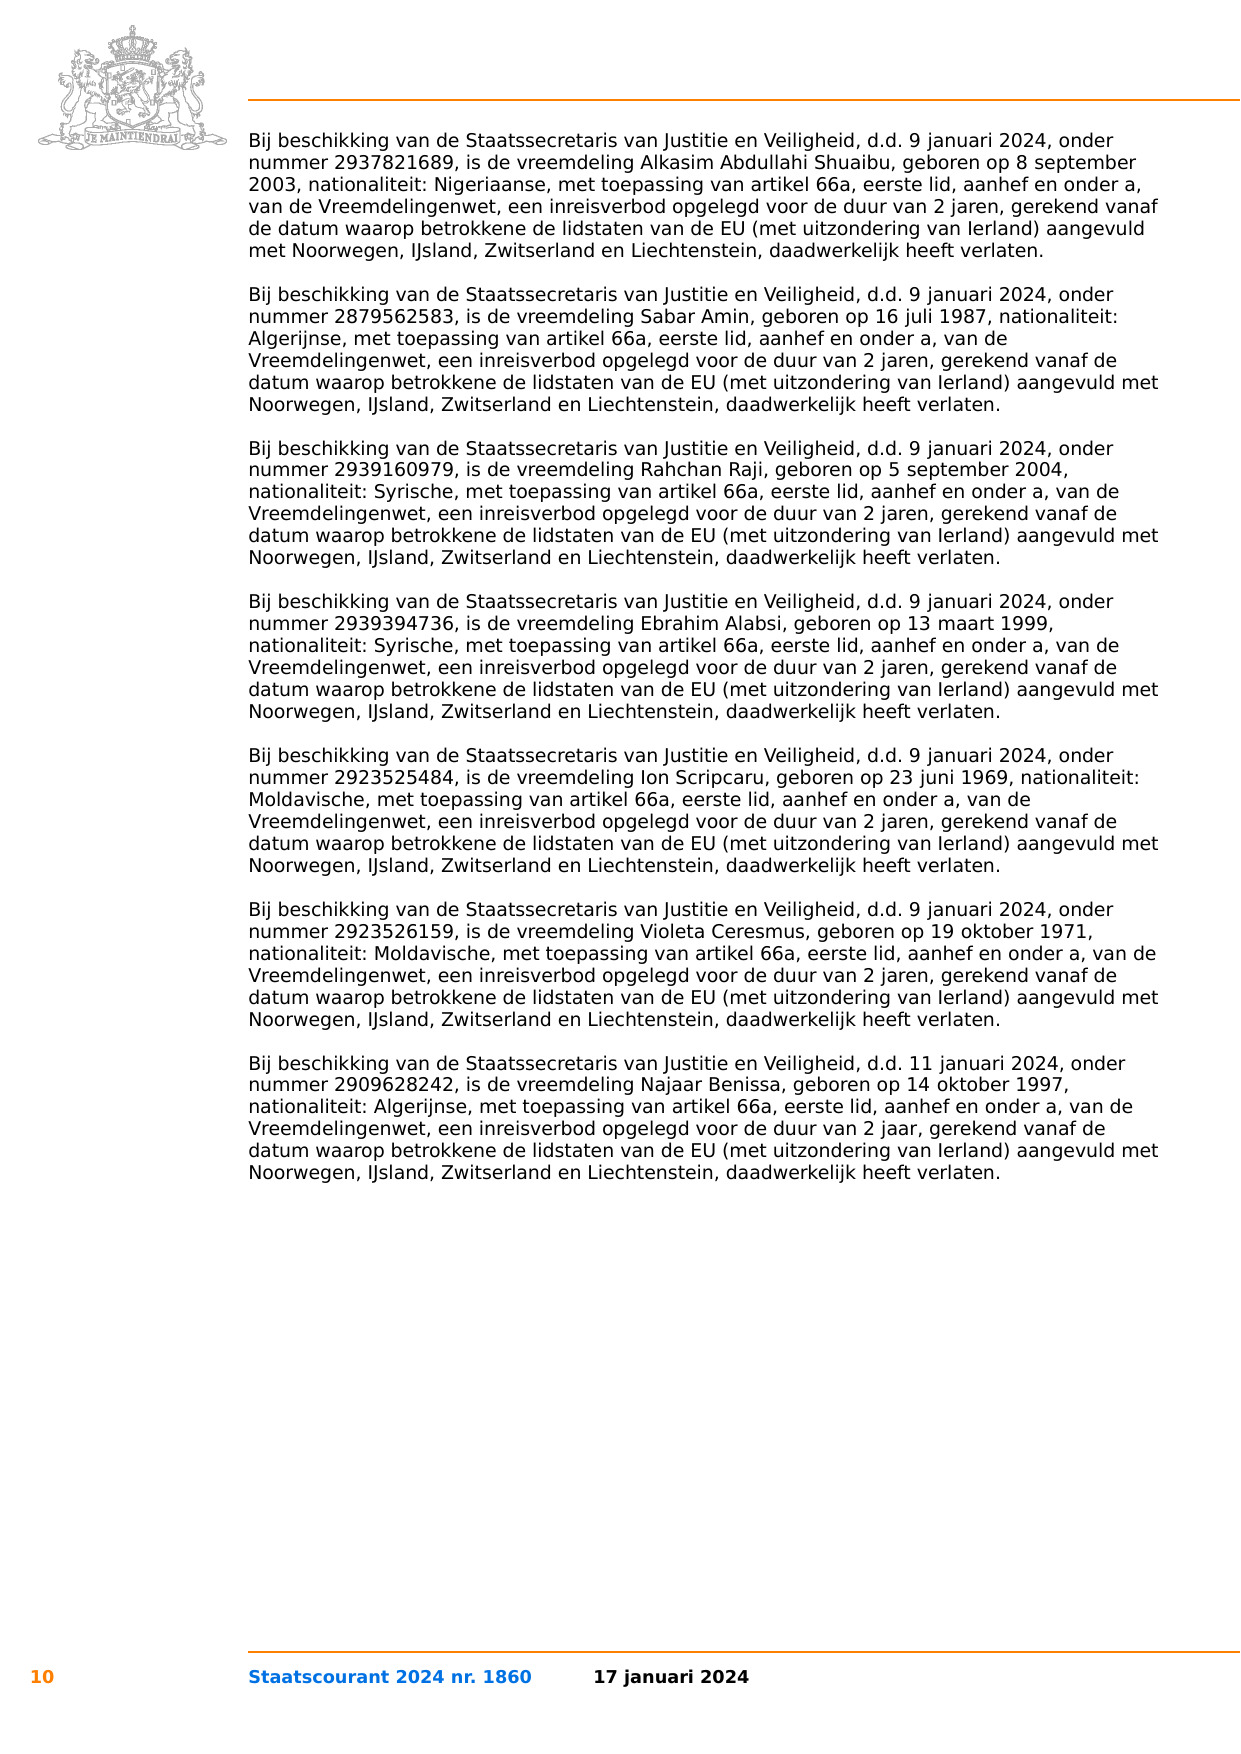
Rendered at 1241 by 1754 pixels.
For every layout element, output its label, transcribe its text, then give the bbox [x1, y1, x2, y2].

text Bij beschikking van de Staatssecretaris van Justitie en Veiligheid, d.d. 9 januari 2024, onder nummer 2879562583, is de vreemdeling Sabar Amin, geboren op 16 juli 1987, nationaliteit: Algerijnse, met toepassing van artikel 66a, eerste lid, aanhef en onder a, van de Vreemdelingenwet, een inreisverbod opgelegd voor de duur van 2 jaren, gerekend vanaf de datum waarop betrokkene de lidstaten van de EU (met uitzondering van Ierland) aangevuld met Noorwegen, IJsland, Zwitserland en Liechtenstein, daadwerkelijk heeft verlaten. [248, 284, 1163, 416]
text Bij beschikking van de Staatssecretaris van Justitie en Veiligheid, d.d. 9 januari 2024, onder nummer 2937821689, is de vreemdeling Alkasim Abdullahi Shuaibu, geboren op 8 september 2003, nationaliteit: Nigeriaanse, met toepassing van artikel 66a, eerste lid, aanhef en onder a, van de Vreemdelingenwet, een inreisverbod opgelegd voor de duur van 2 jaren, gerekend vanaf de datum waarop betrokkene de lidstaten van de EU (met uitzondering van Ierland) aangevuld met Noorwegen, IJsland, Zwitserland en Liechtenstein, daadwerkelijk heeft verlaten. [248, 130, 1163, 262]
text Bij beschikking van de Staatssecretaris van Justitie en Veiligheid, d.d. 9 januari 2024, onder nummer 2923525484, is de vreemdeling Ion Scripcaru, geboren op 23 juni 1969, nationaliteit: Moldavische, met toepassing van artikel 66a, eerste lid, aanhef en onder a, van de Vreemdelingenwet, een inreisverbod opgelegd voor de duur van 2 jaren, gerekend vanaf de datum waarop betrokkene de lidstaten van de EU (met uitzondering van Ierland) aangevuld met Noorwegen, IJsland, Zwitserland en Liechtenstein, daadwerkelijk heeft verlaten. [248, 745, 1163, 877]
text Bij beschikking van de Staatssecretaris van Justitie en Veiligheid, d.d. 11 januari 2024, onder nummer 2909628242, is de vreemdeling Najaar Benissa, geboren op 14 oktober 1997, nationaliteit: Algerijnse, met toepassing van artikel 66a, eerste lid, aanhef en onder a, van de Vreemdelingenwet, een inreisverbod opgelegd voor de duur van 2 jaar, gerekend vanaf de datum waarop betrokkene de lidstaten van de EU (met uitzondering van Ierland) aangevuld met Noorwegen, IJsland, Zwitserland en Liechtenstein, daadwerkelijk heeft verlaten. [248, 1052, 1163, 1184]
text Bij beschikking van de Staatssecretaris van Justitie en Veiligheid, d.d. 9 januari 2024, onder nummer 2939160979, is de vreemdeling Rahchan Raji, geboren op 5 september 2004, nationaliteit: Syrische, met toepassing van artikel 66a, eerste lid, aanhef en onder a, van de Vreemdelingenwet, een inreisverbod opgelegd voor de duur van 2 jaren, gerekend vanaf de datum waarop betrokkene de lidstaten van de EU (met uitzondering van Ierland) aangevuld met Noorwegen, IJsland, Zwitserland en Liechtenstein, daadwerkelijk heeft verlaten. [248, 437, 1163, 569]
text Bij beschikking van de Staatssecretaris van Justitie en Veiligheid, d.d. 9 januari 2024, onder nummer 2939394736, is de vreemdeling Ebrahim Alabsi, geboren op 13 maart 1999, nationaliteit: Syrische, met toepassing van artikel 66a, eerste lid, aanhef en onder a, van de Vreemdelingenwet, een inreisverbod opgelegd voor de duur van 2 jaren, gerekend vanaf de datum waarop betrokkene de lidstaten van de EU (met uitzondering van Ierland) aangevuld met Noorwegen, IJsland, Zwitserland en Liechtenstein, daadwerkelijk heeft verlaten. [248, 591, 1163, 723]
picture [38, 25, 227, 150]
text Bij beschikking van de Staatssecretaris van Justitie en Veiligheid, d.d. 9 januari 2024, onder nummer 2923526159, is de vreemdeling Violeta Ceresmus, geboren op 19 oktober 1971, nationaliteit: Moldavische, met toepassing van artikel 66a, eerste lid, aanhef en onder a, van de Vreemdelingenwet, een inreisverbod opgelegd voor de duur van 2 jaren, gerekend vanaf de datum waarop betrokkene de lidstaten van de EU (met uitzondering van Ierland) aangevuld met Noorwegen, IJsland, Zwitserland en Liechtenstein, daadwerkelijk heeft verlaten. [248, 899, 1163, 1031]
